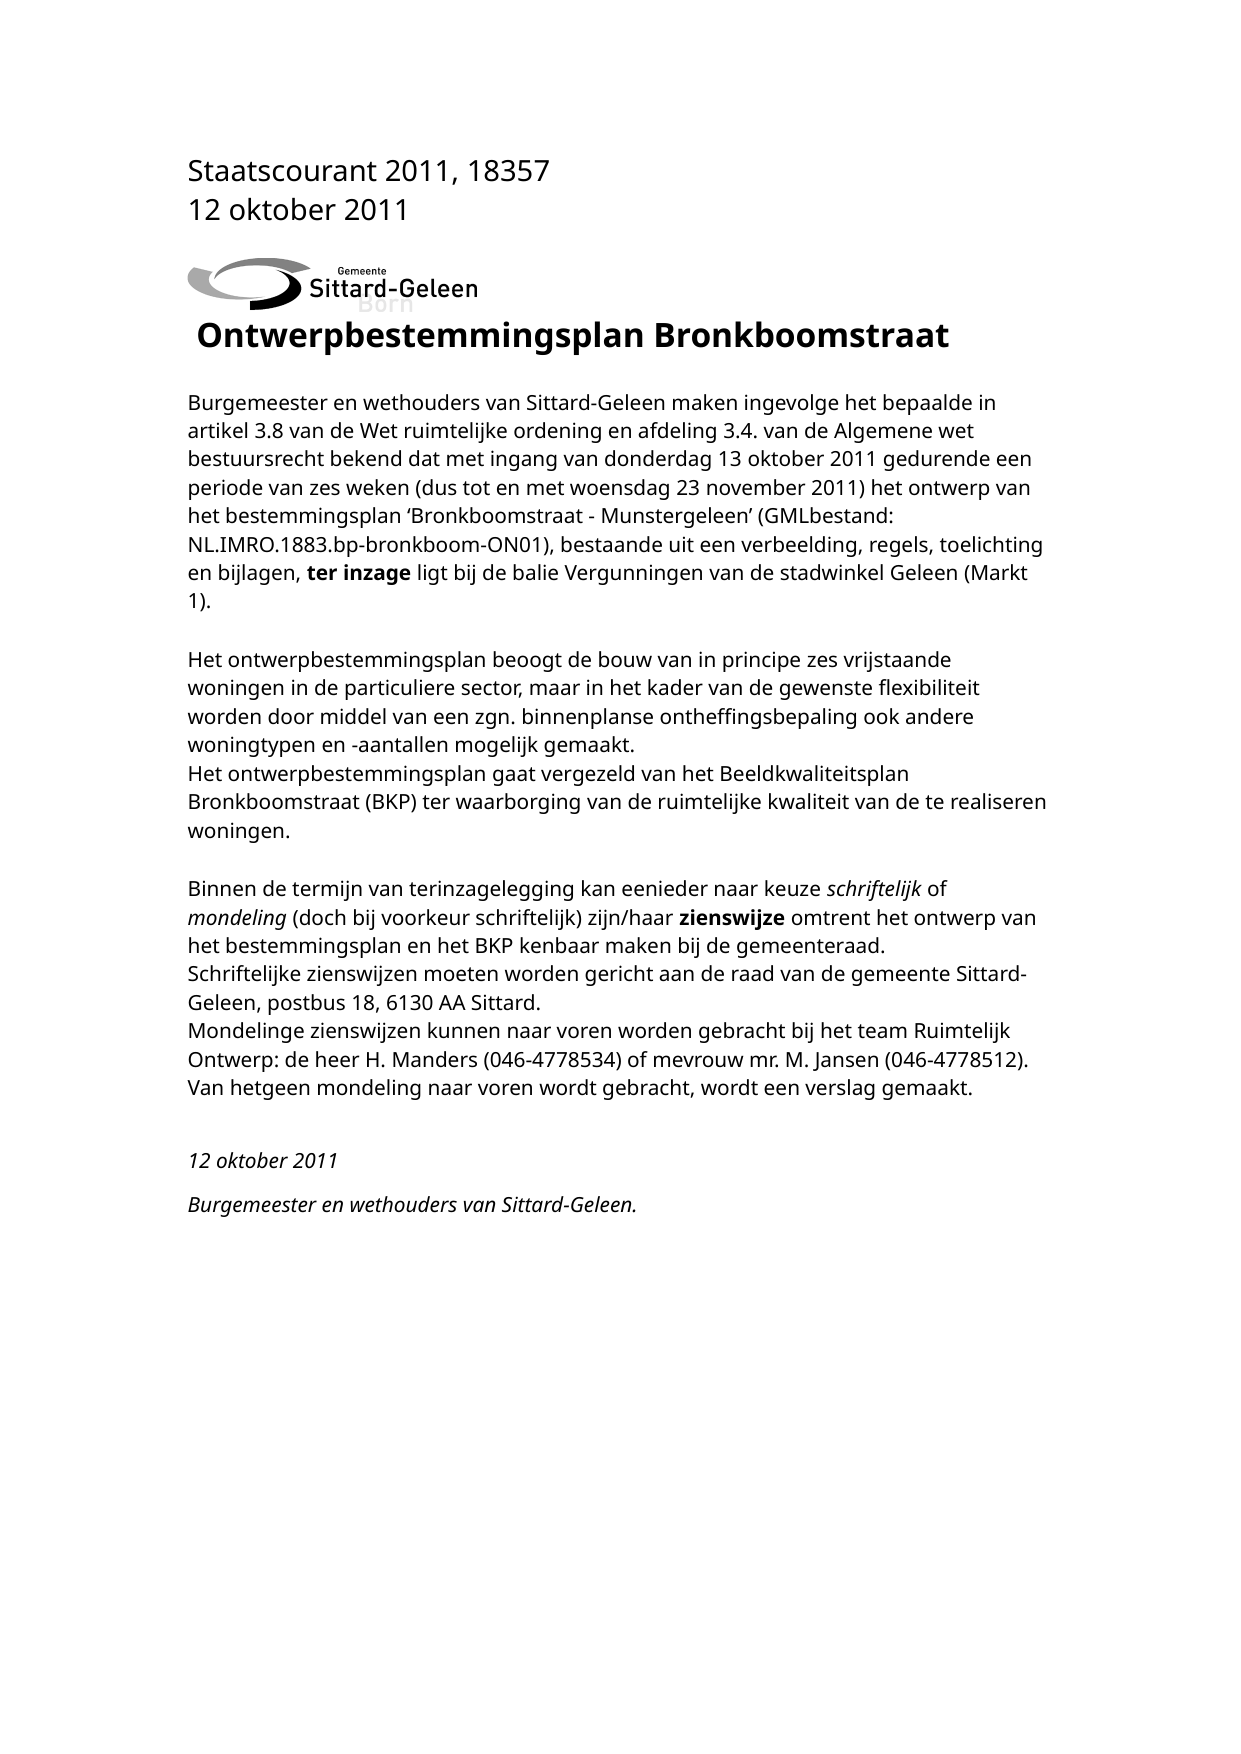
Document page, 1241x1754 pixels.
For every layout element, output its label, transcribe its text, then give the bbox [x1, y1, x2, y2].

text 12 oktober 2011 [187, 1147, 1053, 1175]
text Het ontwerpbestemmingsplan beoogt de bouw van in principe zes vrijstaande woningen in de particuliere sector, maar in het kader van de gewenste flexibiliteit worden door middel van een zgn. binnenplanse ontheffingsbepaling ook andere woningtypen en -aantallen mogelijk gemaakt. [187, 645, 1053, 759]
text Burgemeester en wethouders van Sittard-Geleen maken ingevolge het bepaalde in artikel 3.8 van de Wet ruimtelijke ordening en afdeling 3.4. van de Algemene wet bestuursrecht bekend dat met ingang van donderdag 13 oktober 2011 gedurende een periode van zes weken (dus tot en met woensdag 23 november 2011) het ontwerp van het bestemmingsplan ‘Bronkboomstraat - Munstergeleen’ (GMLbestand: NL.IMRO.1883.bp-bronkboom-ON01), bestaande uit een verbeelding, regels, toelichting en bijlagen, ter inzage ligt bij de balie Vergunningen van de stadwinkel Geleen (Markt 1). [187, 388, 1053, 615]
text Mondelinge zienswijzen kunnen naar voren worden gebracht bij het team Ruimtelijk Ontwerp: de heer H. Manders (046-4778534) of mevrouw mr. M. Jansen (046-4778512). Van hetgeen mondeling naar voren wordt gebracht, wordt een verslag gemaakt. [187, 1016, 1053, 1102]
text Burgemeester en wethouders van Sittard-Geleen. [187, 1190, 1053, 1218]
text Schriftelijke zienswijzen moeten worden gericht aan de raad van de gemeente Sittard-Geleen, postbus 18, 6130 AA Sittard. [187, 959, 1053, 1016]
text Binnen de termijn van terinzagelegging kan eenieder naar keuze schriftelijk of mondeling (doch bij voorkeur schriftelijk) zijn/haar zienswijze omtrent het ontwerp van het bestemmingsplan en het BKP kenbaar maken bij de gemeenteraad. [187, 874, 1053, 959]
subtitle Ontwerpbestemmingsplan Bronkboomstraat [187, 271, 1053, 358]
text Staatscourant 2011, 18357 [187, 150, 1053, 190]
text 12 oktober 2011 [187, 190, 1053, 229]
text Het ontwerpbestemmingsplan gaat vergezeld van het Beeldkwaliteitsplan Bronkboomstraat (BKP) ter waarborging van de ruimtelijke kwaliteit van de te realiseren woningen. [187, 759, 1053, 844]
picture [187, 258, 477, 312]
